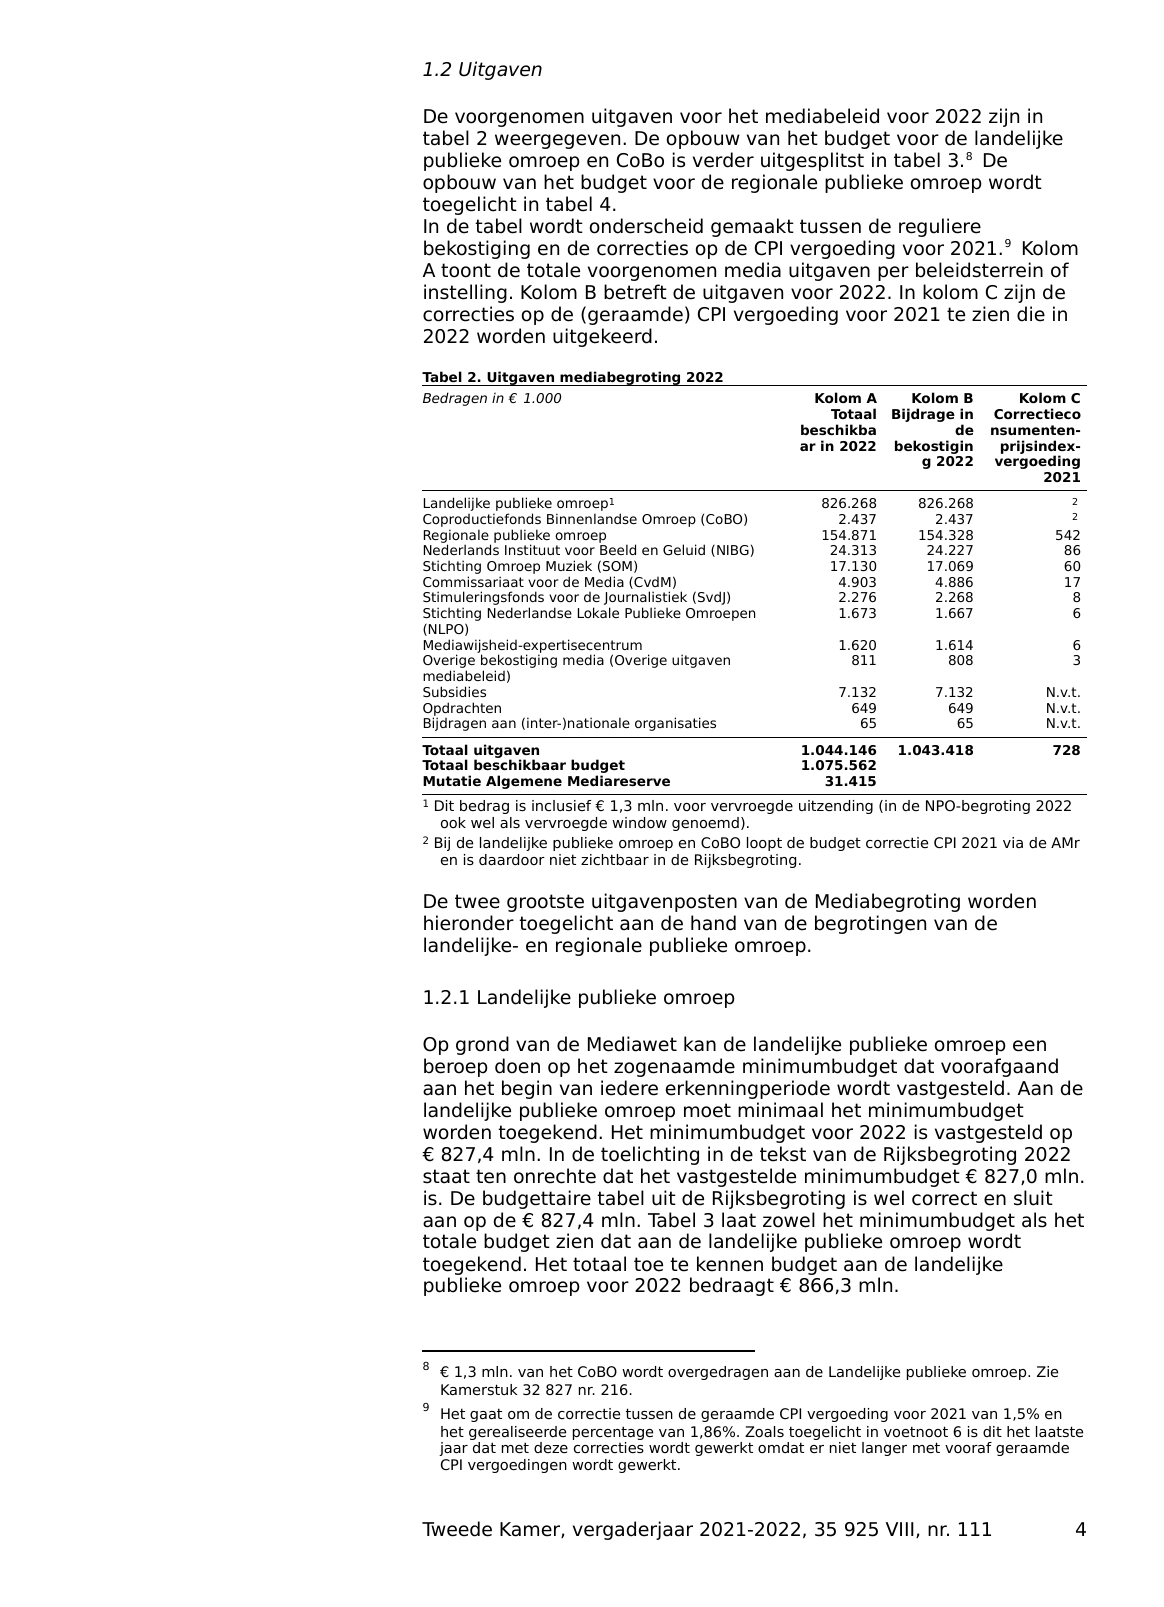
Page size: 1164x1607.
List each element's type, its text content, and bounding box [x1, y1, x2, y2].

table_cell 1 Dit bedrag is inclusief € 1,3 mln. voor vervroegde uitzending (in de NPO-begroting 2022 ook wel als vervroegde window genoemd). 2 Bij de landelijke publieke omroep en CoBO loopt de budget correctie CPI 2021 via de AMr en is daardoor niet zichtbaar in de Rijksbegroting. [422, 795, 1087, 868]
text In de tabel wordt onderscheid gemaakt tussen de reguliere bekostiging en de correcties op de CPI vergoeding voor 2021. Kolom A toont de totale voorgenomen media uitgaven per beleidsterrein of instelling. Kolom B betreft de uitgaven voor 2022. In kolom C zijn de correcties op de (geraamde) CPI vergoeding voor 2021 te zien die in 2022 worden uitgekeerd. [422, 216, 1087, 348]
table_cell Bijdragen aan (inter-)nationale organisaties [422, 716, 786, 737]
table_cell 1.620 [786, 638, 883, 653]
table_cell 2 [980, 491, 1087, 512]
table_cell Mediawijsheid-expertisecentrum [422, 638, 786, 653]
table_cell 8 [980, 590, 1087, 606]
table_cell 86 [980, 543, 1087, 559]
table_cell Mutatie Algemene Mediareserve [422, 774, 786, 794]
table_cell Kolom C Correctieconsumenten-prijsindex-vergoeding 2021 [980, 386, 1087, 490]
table_cell N.v.t. [980, 700, 1087, 716]
table_cell 1.043.418 [883, 738, 979, 758]
table_cell 2.437 [883, 512, 979, 527]
text Het gaat om de correctie tussen de geraamde CPI vergoeding voor 2021 van 1,5% en het gerealiseerde percentage van 1,86%. Zoals toegelicht in voetnoot 6 is dit het laatste jaar dat met deze correcties wordt gewerkt omdat er niet langer met vooraf geraamde CPI vergoedingen wordt gewerkt. [422, 1402, 1087, 1474]
table_cell 2 [980, 512, 1087, 527]
table_cell 826.268 [883, 491, 979, 512]
table_header Tabel 2. Uitgaven mediabegroting 2022 [422, 370, 1087, 385]
table_cell 542 [980, 528, 1087, 543]
table_cell 2.276 [786, 590, 883, 606]
table_cell Coproductiefonds Binnenlandse Omroep (CoBO) [422, 512, 786, 527]
table_cell Kolom B Bijdrage in de bekostiging 2022 [883, 386, 979, 490]
table_cell 1.044.146 [786, 738, 883, 758]
table_cell [980, 774, 1087, 794]
table_cell 17.069 [883, 559, 979, 574]
table_cell Stichting Nederlandse Lokale Publieke Omroepen (NLPO) [422, 606, 786, 637]
table_cell 1.673 [786, 606, 883, 637]
text De twee grootste uitgavenposten van de Mediabegroting worden hieronder toegelicht aan de hand van de begrotingen van de landelijke- en regionale publieke omroep. [422, 891, 1087, 957]
text € 1,3 mln. van het CoBO wordt overgedragen aan de Landelijke publieke omroep. Zie Kamerstuk 32 827 nr. 216. [422, 1360, 1087, 1399]
table_cell 811 [786, 653, 883, 685]
table_cell Nederlands Instituut voor Beeld en Geluid (NIBG) [422, 543, 786, 559]
table_cell Subsidies [422, 685, 786, 700]
table_cell 4.903 [786, 575, 883, 590]
table_cell 24.227 [883, 543, 979, 559]
table_cell Totaal uitgaven [422, 738, 786, 758]
table_cell Regionale publieke omroep [422, 528, 786, 543]
table_cell 6 [980, 638, 1087, 653]
table_cell 6 [980, 606, 1087, 637]
table_cell 808 [883, 653, 979, 685]
table_cell [883, 758, 979, 774]
table_cell [980, 758, 1087, 774]
table_cell Stichting Omroep Muziek (SOM) [422, 559, 786, 574]
table_cell Kolom A Totaal beschikbaar in 2022 [786, 386, 883, 490]
table_cell 24.313 [786, 543, 883, 559]
table_cell Overige bekostiging media (Overige uitgaven mediabeleid) [422, 653, 786, 685]
table_cell Commissariaat voor de Media (CvdM) [422, 575, 786, 590]
table_cell 60 [980, 559, 1087, 574]
table_cell 2.437 [786, 512, 883, 527]
table_cell 1.667 [883, 606, 979, 637]
text De voorgenomen uitgaven voor het mediabeleid voor 2022 zijn in tabel 2 weergegeven. De opbouw van het budget voor de landelijke publieke omroep en CoBo is verder uitgesplitst in tabel 3. De opbouw van het budget voor de regionale publieke omroep wordt toegelicht in tabel 4. [422, 106, 1087, 216]
table_cell 826.268 [786, 491, 883, 512]
table_cell 1.614 [883, 638, 979, 653]
table_cell [883, 774, 979, 794]
table_cell Opdrachten [422, 700, 786, 716]
table_cell 3 [980, 653, 1087, 685]
table_cell 65 [786, 716, 883, 737]
table_cell Landelijke publieke omroep1 [422, 491, 786, 512]
subtitle 1.2.1 Landelijke publieke omroep [422, 987, 1087, 1009]
table_cell 2.268 [883, 590, 979, 606]
table_cell Totaal beschikbaar budget [422, 758, 786, 774]
table_cell 17.130 [786, 559, 883, 574]
table_cell N.v.t. [980, 716, 1087, 737]
table_cell 1.075.562 [786, 758, 883, 774]
table_cell N.v.t. [980, 685, 1087, 700]
subtitle 1.2 Uitgaven [422, 59, 1087, 81]
table_cell 7.132 [883, 685, 979, 700]
text Op grond van de Mediawet kan de landelijke publieke omroep een beroep doen op het zogenaamde minimumbudget dat voorafgaand aan het begin van iedere erkenningperiode wordt vastgesteld. Aan de landelijke publieke omroep moet minimaal het minimumbudget worden toegekend. Het minimumbudget voor 2022 is vastgesteld op € 827,4 mln. In de toelichting in de tekst van de Rijksbegroting 2022 staat ten onrechte dat het vastgestelde minimumbudget € 827,0 mln. is. De budgettaire tabel uit de Rijksbegroting is wel correct en sluit aan op de € 827,4 mln. Tabel 3 laat zowel het minimumbudget als het totale budget zien dat aan de landelijke publieke omroep wordt toegekend. Het totaal toe te kennen budget aan de landelijke publieke omroep voor 2022 bedraagt € 866,3 mln. [422, 1034, 1087, 1297]
table_cell 649 [786, 700, 883, 716]
table_cell 65 [883, 716, 979, 737]
table_cell 7.132 [786, 685, 883, 700]
table_cell 17 [980, 575, 1087, 590]
table_cell Stimuleringsfonds voor de Journalistiek (SvdJ) [422, 590, 786, 606]
table_cell 728 [980, 738, 1087, 758]
table_cell Bedragen in € 1.000 [422, 386, 786, 490]
table_cell 154.871 [786, 528, 883, 543]
table_cell 4.886 [883, 575, 979, 590]
table_cell 154.328 [883, 528, 979, 543]
table_cell 649 [883, 700, 979, 716]
table_cell 31.415 [786, 774, 883, 794]
